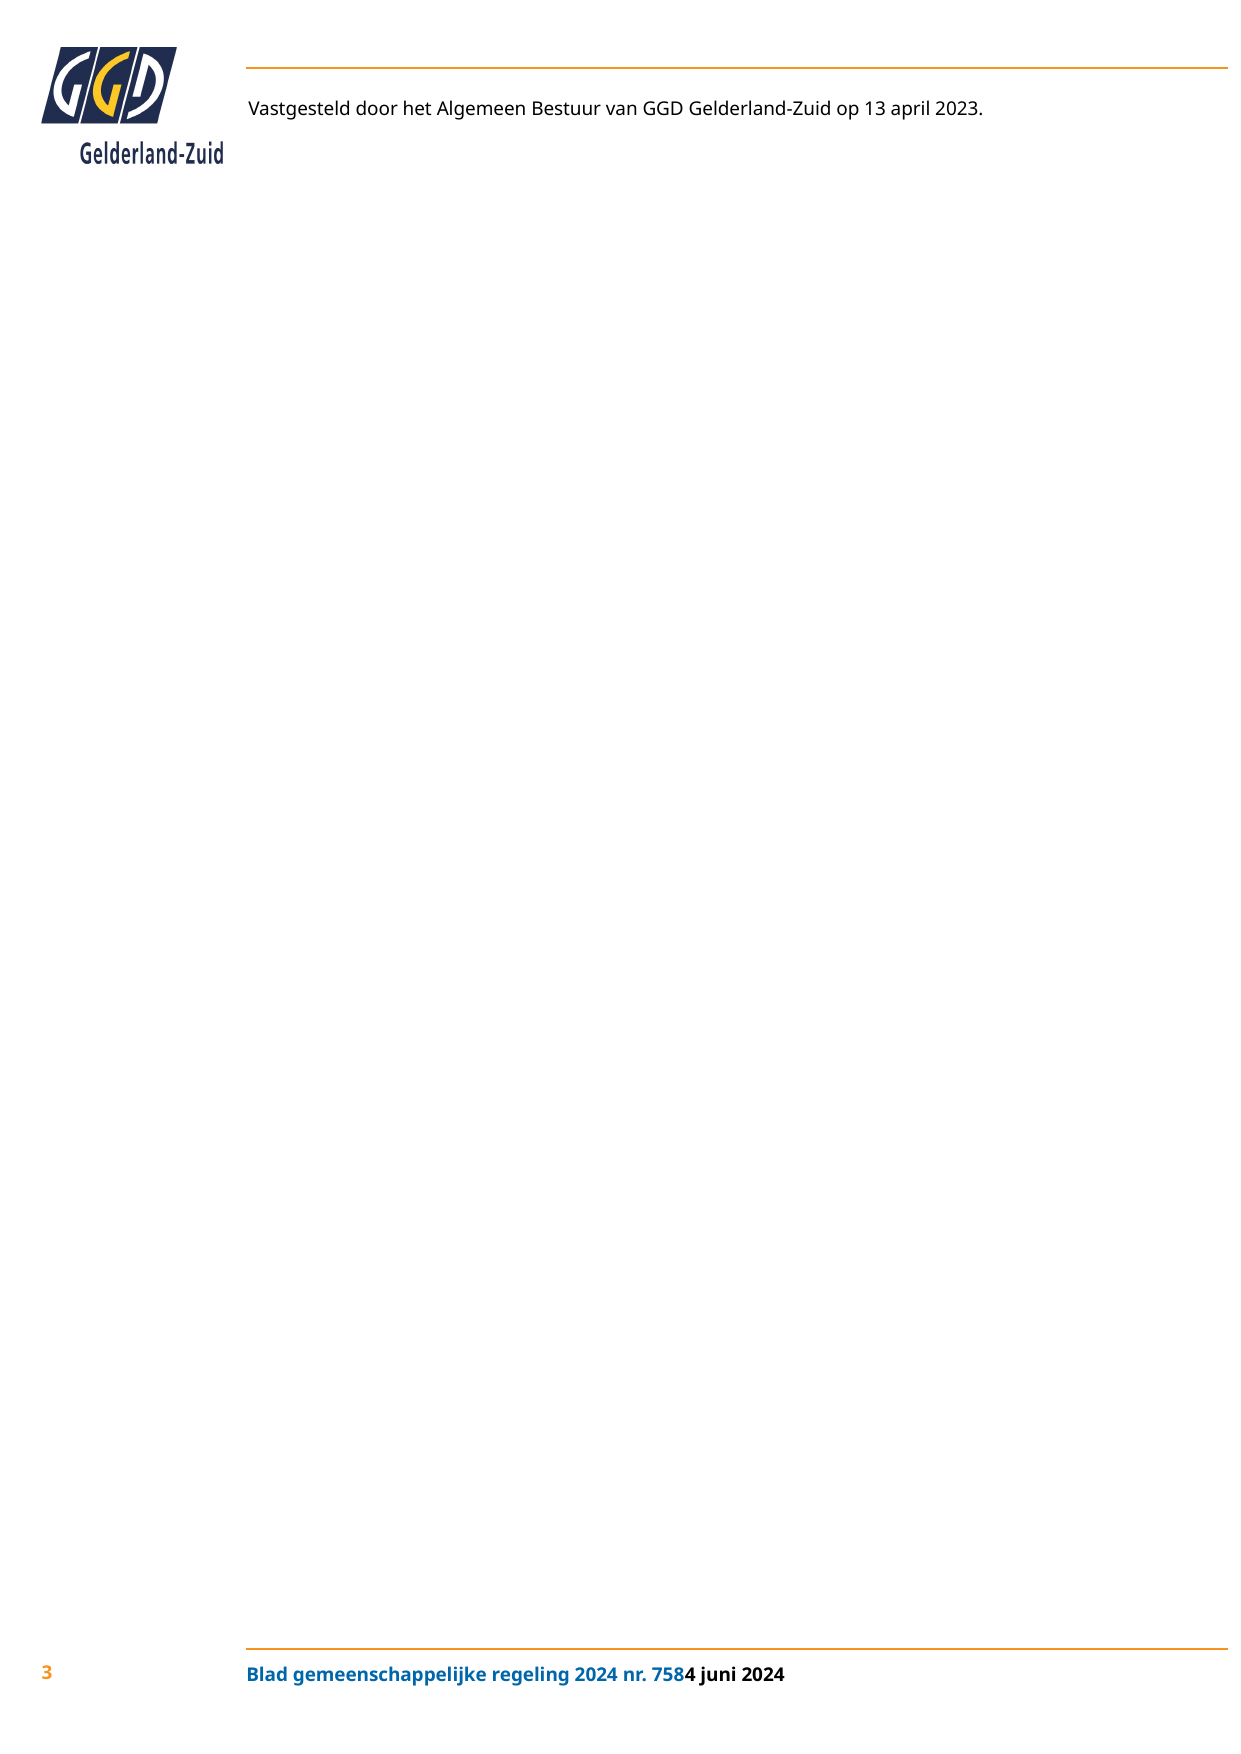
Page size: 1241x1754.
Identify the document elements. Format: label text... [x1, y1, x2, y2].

text Vastgesteld door het Algemeen Bestuur van GGD Gelderland-Zuid op 13 april 2023. [248, 95, 1152, 121]
picture [41, 47, 231, 172]
